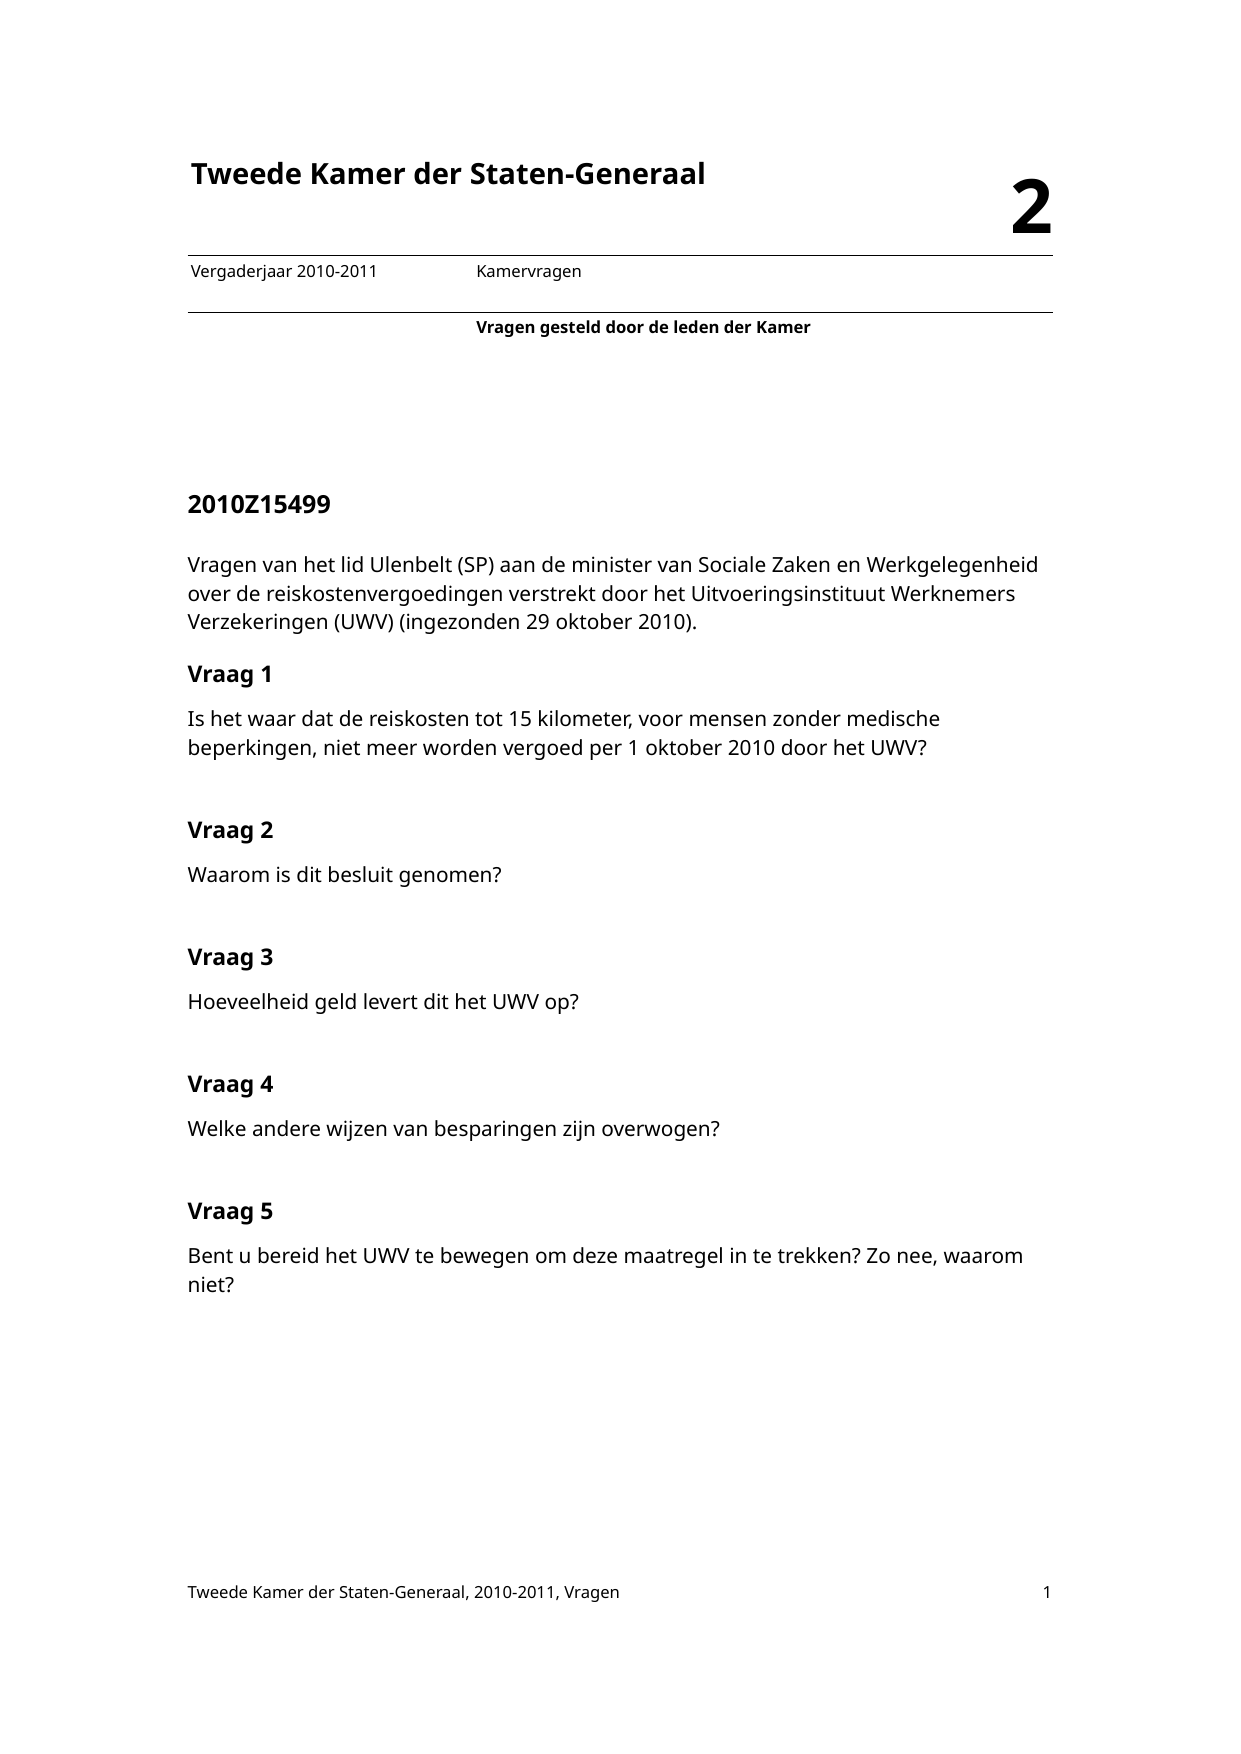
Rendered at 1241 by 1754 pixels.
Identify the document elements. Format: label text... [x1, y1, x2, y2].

subtitle Vraag 1 [187, 658, 1053, 689]
subtitle Vraag 3 [187, 941, 1053, 972]
table_header 2 [880, 150, 1053, 255]
text 2010Z15499 [187, 487, 1053, 521]
table_cell Kamervragen [473, 256, 1053, 312]
subtitle Vraag 5 [187, 1195, 1053, 1227]
table_cell Vergaderjaar 2010-2011 [188, 256, 473, 312]
subtitle Vraag 2 [187, 814, 1053, 845]
subtitle Vraag 4 [187, 1068, 1053, 1099]
text Bent u bereid het UWV te bewegen om deze maatregel in te trekken? Zo nee, waarom niet? [187, 1242, 1053, 1298]
text Is het waar dat de reiskosten tot 15 kilometer, voor mensen zonder medische beperkingen, niet meer worden vergoed per 1 oktober 2010 door het UWV? [187, 704, 1053, 761]
table_header Tweede Kamer der Staten-Generaal [188, 150, 879, 255]
table_cell [188, 313, 473, 339]
text Waarom is dit besluit genomen? [187, 860, 1053, 888]
text Hoeveelheid geld levert dit het UWV op? [187, 987, 1053, 1016]
table_cell Vragen gesteld door de leden der Kamer [473, 313, 1053, 339]
text Vragen van het lid Ulenbelt (SP) aan de minister van Sociale Zaken en Werkgelegenheid over de reiskostenvergoedingen verstrekt door het Uitvoeringsinstituut Werknemers Verzekeringen (UWV) (ingezonden 29 oktober 2010). [187, 550, 1053, 636]
text Welke andere wijzen van besparingen zijn overwogen? [187, 1114, 1053, 1143]
